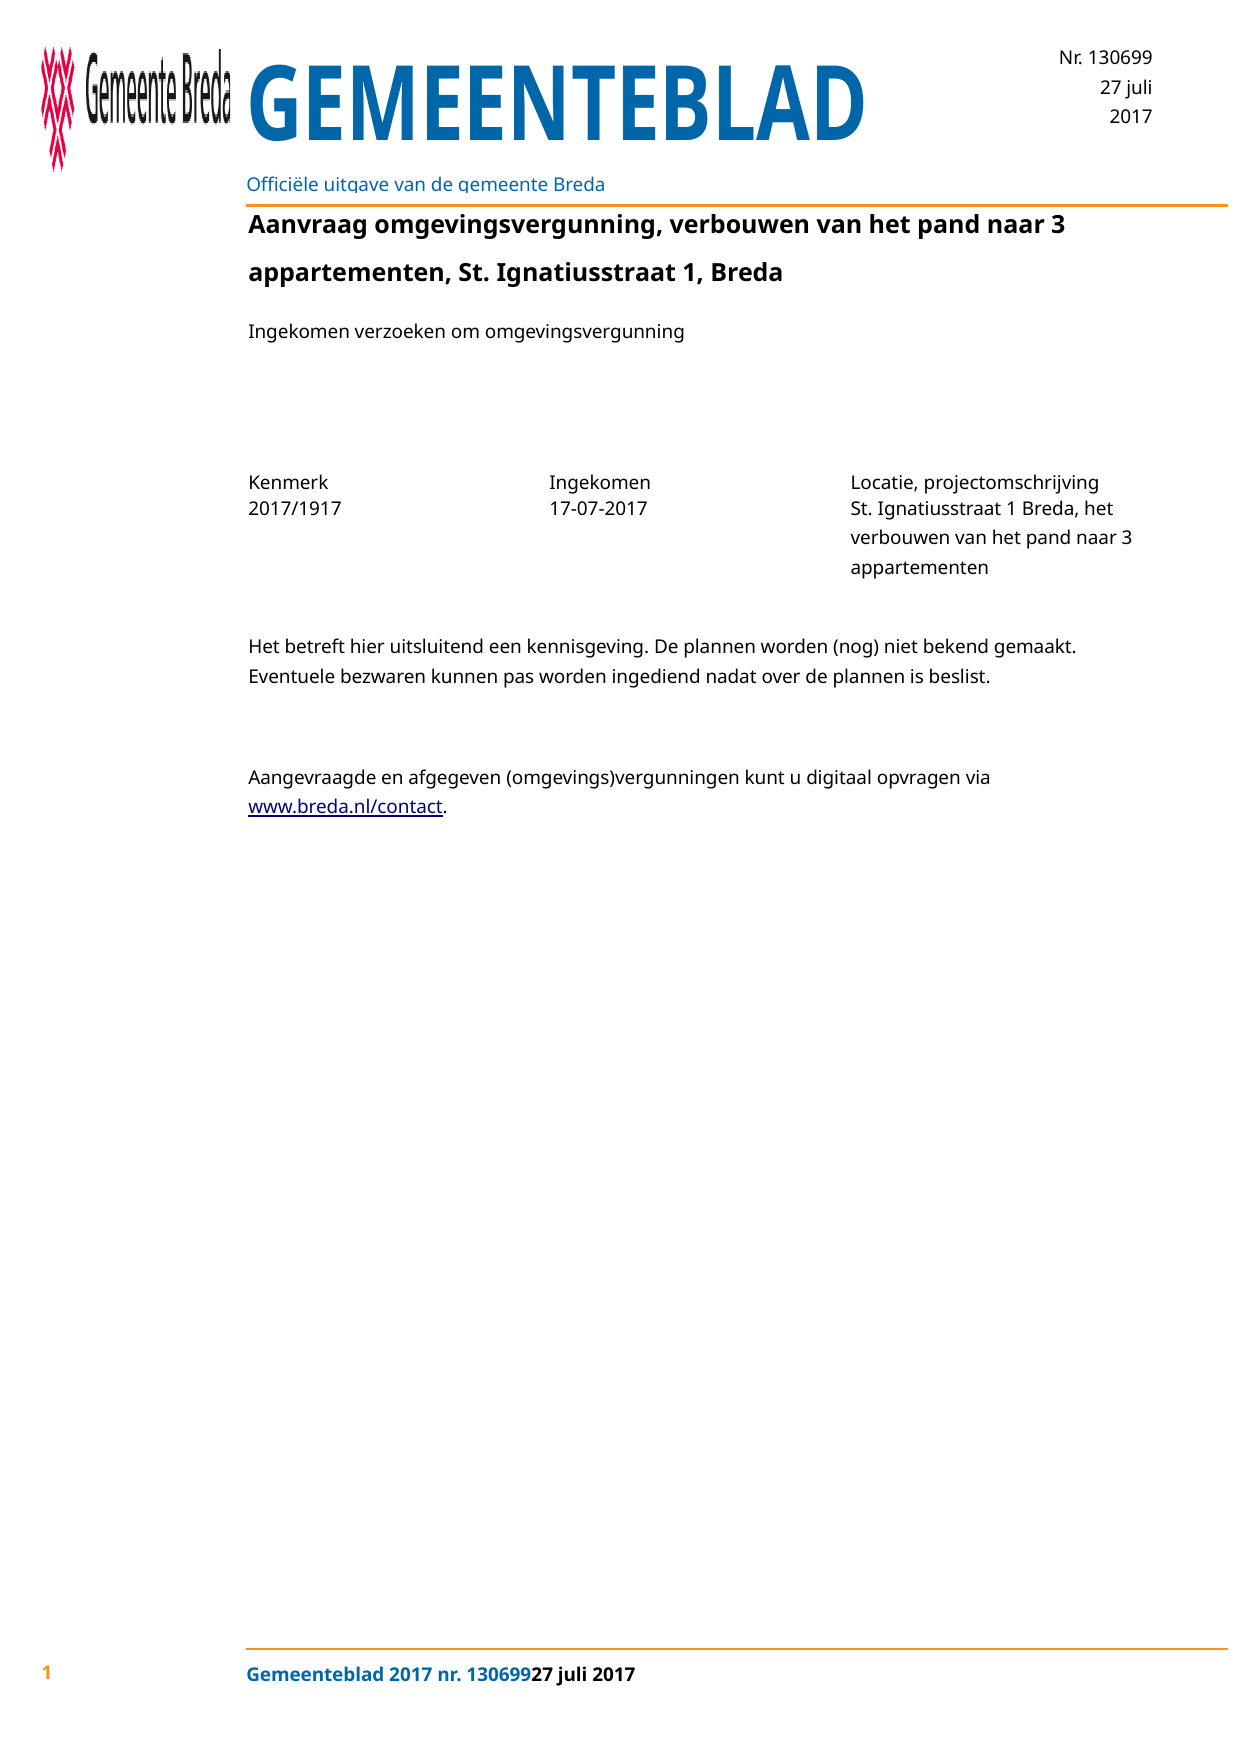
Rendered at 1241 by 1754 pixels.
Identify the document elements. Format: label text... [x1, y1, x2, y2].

table_header Locatie, projectomschrijving [850, 469, 1152, 495]
text Aangevraagde en afgegeven (omgevings)vergunningen kunt u digitaal opvragen via www.breda.nl/contact. [248, 764, 1152, 819]
table_cell St. Ignatiusstraat 1 Breda, het verbouwen van het pand naar 3 appartementen [850, 495, 1152, 580]
text Ingekomen verzoeken om omgevingsvergunning [248, 318, 1152, 344]
table_header Kenmerk [248, 469, 549, 495]
text Aanvraag omgevingsvergunning, verbouwen van het pand naar 3 appartementen, St. Ignatiusstraat 1, Breda [248, 207, 1152, 288]
table_cell 17-07-2017 [549, 495, 850, 580]
text Het betreft hier uitsluitend een kennisgeving. De plannen worden (nog) niet bekend gemaakt. Eventuele bezwaren kunnen pas worden ingediend nadat over de plannen is beslist. [248, 633, 1152, 689]
table_header Ingekomen [549, 469, 850, 495]
picture [41, 47, 231, 172]
table_cell 2017/1917 [248, 495, 549, 580]
